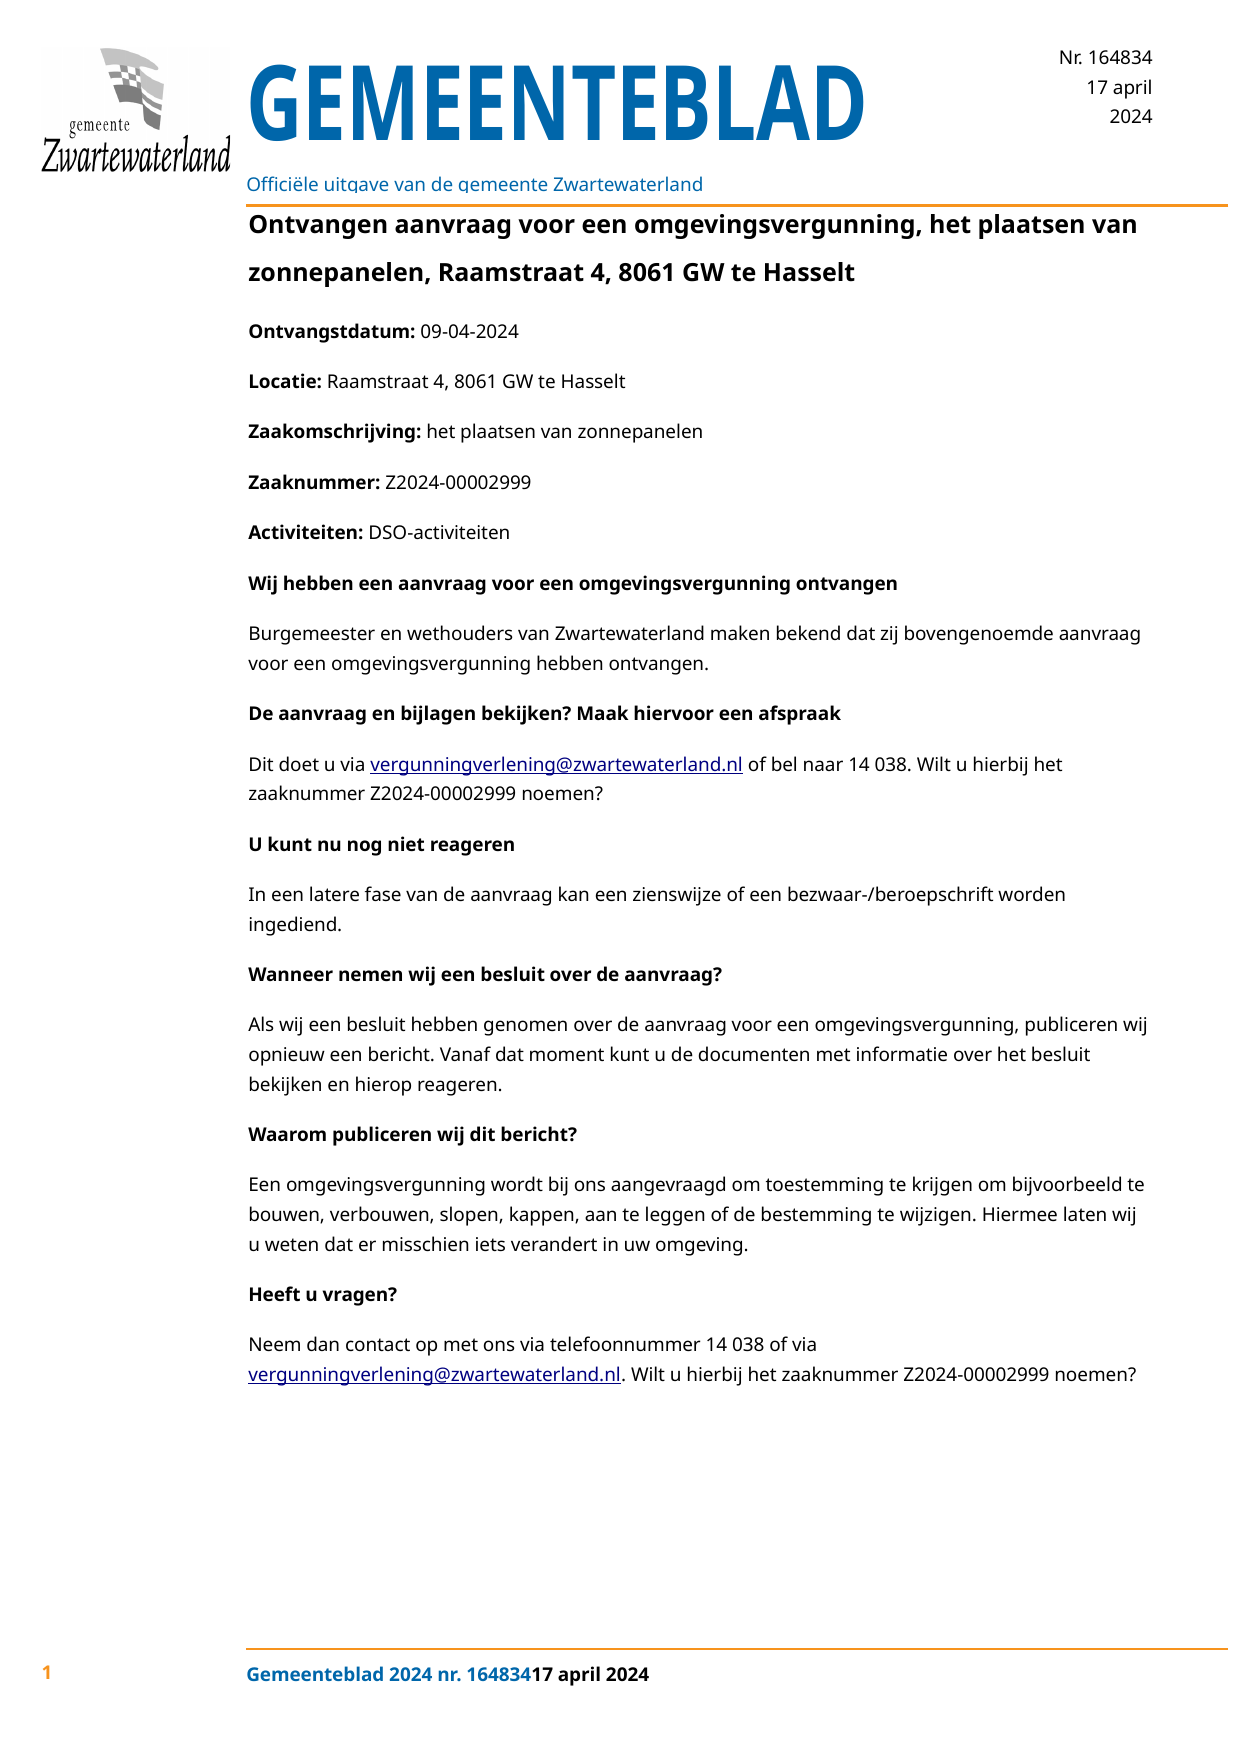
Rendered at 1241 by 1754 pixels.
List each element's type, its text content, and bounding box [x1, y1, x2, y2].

text Dit doet u via vergunningverlening@zwartewaterland.nl of bel naar 14 038. Wilt u hierbij het zaaknummer Z2024-00002999 noemen? [248, 751, 1152, 806]
text Burgemeester en wethouders van Zwartewaterland maken bekend dat zij bovengenoemde aanvraag voor een omgevingsvergunning hebben ontvangen. [248, 620, 1152, 676]
text Wanneer nemen wij een besluit over de aanvraag? [248, 961, 1152, 987]
text Heeft u vragen? [248, 1281, 1152, 1307]
text Zaaknummer: Z2024-00002999 [248, 469, 1152, 495]
text U kunt nu nog niet reageren [248, 831, 1152, 857]
text Als wij een besluit hebben genomen over de aanvraag voor een omgevingsvergunning, publiceren wij opnieuw een bericht. Vanaf dat moment kunt u de documenten met informatie over het besluit bekijken en hierop reageren. [248, 1012, 1152, 1097]
picture [41, 47, 231, 172]
text Neem dan contact op met ons via telefoonnummer 14 038 of via vergunningverlening@zwartewaterland.nl. Wilt u hierbij het zaaknummer Z2024-00002999 noemen? [248, 1332, 1152, 1387]
text Wij hebben een aanvraag voor een omgevingsvergunning ontvangen [248, 570, 1152, 596]
text Zaakomschrijving: het plaatsen van zonnepanelen [248, 419, 1152, 444]
text De aanvraag en bijlagen bekijken? Maak hiervoor een afspraak [248, 700, 1152, 726]
text Een omgevingsvergunning wordt bij ons aangevraagd om toestemming te krijgen om bijvoorbeeld te bouwen, verbouwen, slopen, kappen, aan te leggen of de bestemming te wijzigen. Hiermee laten wij u weten dat er misschien iets verandert in uw omgeving. [248, 1172, 1152, 1257]
text Locatie: Raamstraat 4, 8061 GW te Hasselt [248, 368, 1152, 394]
text Activiteiten: DSO-activiteiten [248, 519, 1152, 545]
text Waarom publiceren wij dit bericht? [248, 1121, 1152, 1147]
text Ontvangstdatum: 09-04-2024 [248, 318, 1152, 344]
text Ontvangen aanvraag voor een omgevingsvergunning, het plaatsen van zonnepanelen, Raamstraat 4, 8061 GW te Hasselt [248, 207, 1152, 288]
text In een latere fase van de aanvraag kan een zienswijze of een bezwaar-/beroepschrift worden ingediend. [248, 881, 1152, 937]
